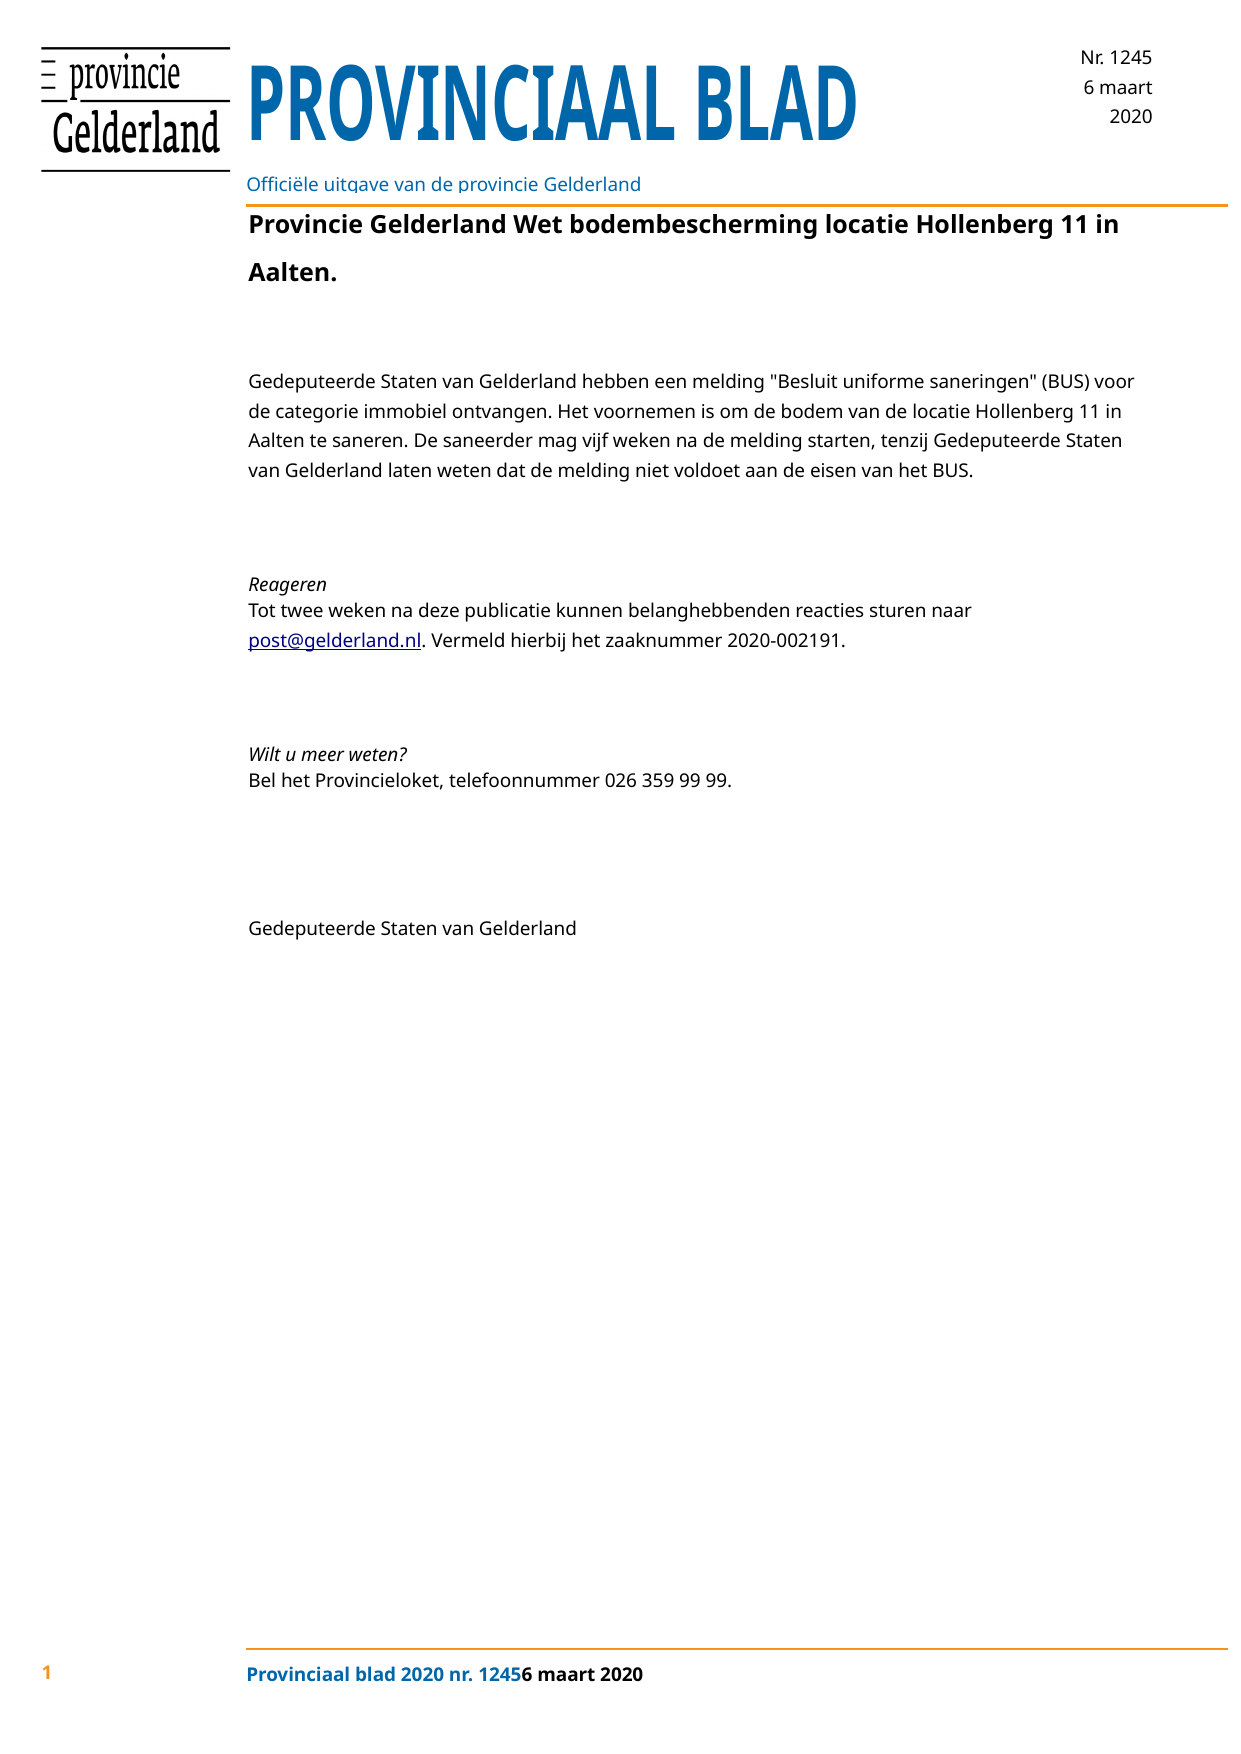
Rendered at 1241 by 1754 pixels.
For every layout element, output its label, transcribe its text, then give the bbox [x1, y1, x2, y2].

text Gedeputeerde Staten van Gelderland [248, 916, 1152, 941]
text Tot twee weken na deze publicatie kunnen belanghebbenden reacties sturen naar post@gelderland.nl. Vermeld hierbij het zaaknummer 2020-002191. [248, 597, 1152, 652]
text Reageren [248, 571, 1152, 597]
text Wilt u meer weten? [248, 741, 1152, 767]
text Bel het Provincieloket, telefoonnummer 026 359 99 99. [248, 767, 1152, 793]
text Provincie Gelderland Wet bodembescherming locatie Hollenberg 11 in Aalten. [248, 207, 1152, 288]
picture [41, 47, 231, 172]
text Gedeputeerde Staten van Gelderland hebben een melding "Besluit uniforme saneringen" (BUS) voor de categorie immobiel ontvangen. Het voornemen is om de bodem van de locatie Hollenberg 11 in Aalten te saneren. De saneerder mag vijf weken na de melding starten, tenzij Gedeputeerde Staten van Gelderland laten weten dat de melding niet voldoet aan de eisen van het BUS. [248, 368, 1152, 483]
